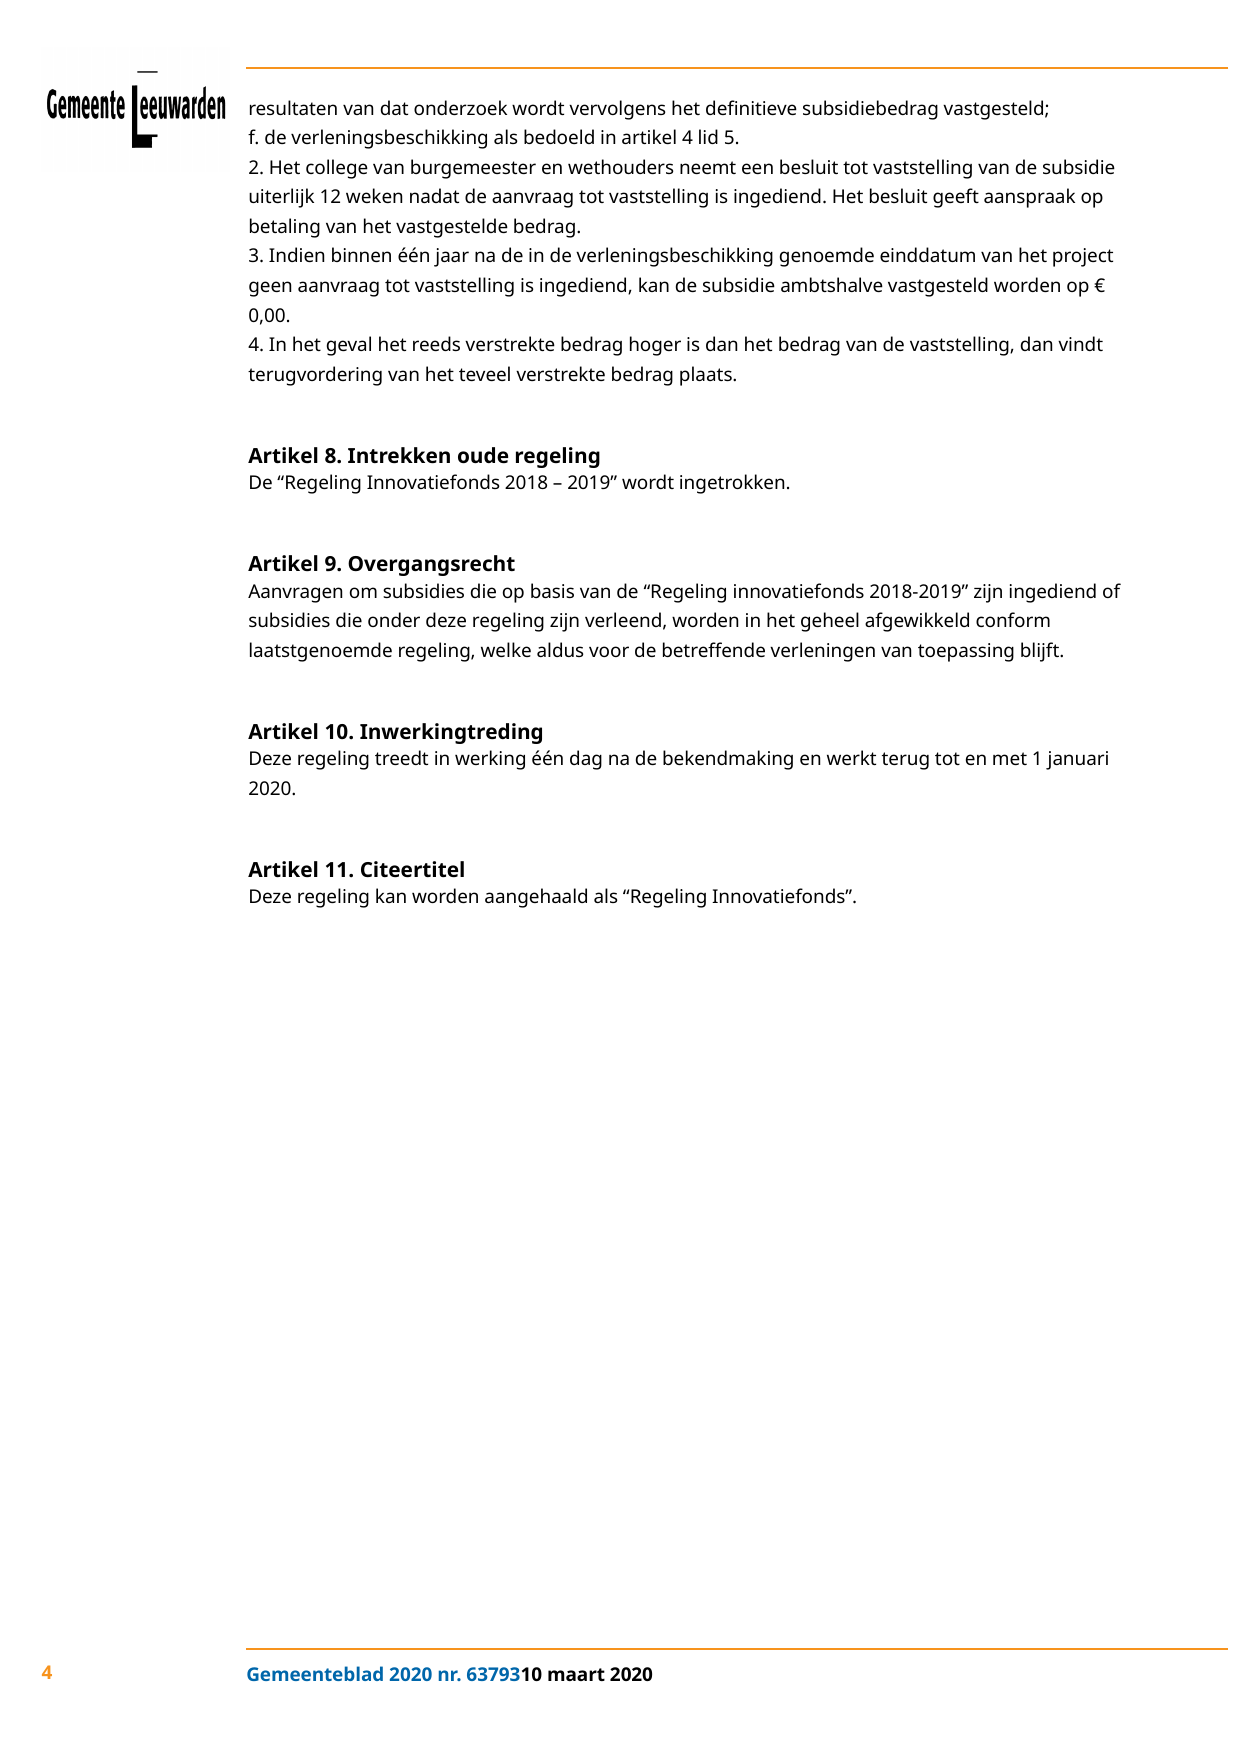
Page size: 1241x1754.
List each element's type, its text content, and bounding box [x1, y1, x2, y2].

text 3. Indien binnen één jaar na de in de verleningsbeschikking genoemde einddatum van het project geen aanvraag tot vaststelling is ingediend, kan de subsidie ambtshalve vastgesteld worden op € 0,00. [248, 243, 1152, 328]
text f. de verleningsbeschikking als bedoeld in artikel 4 lid 5. [248, 124, 1152, 150]
text Artikel 9. Overgangsrecht [248, 549, 1152, 578]
text Deze regeling treedt in werking één dag na de bekendmaking en werkt terug tot en met 1 januari 2020. [248, 746, 1152, 801]
text 2. Het college van burgemeester en wethouders neemt een besluit tot vaststelling van de subsidie uiterlijk 12 weken nadat de aanvraag tot vaststelling is ingediend. Het besluit geeft aanspraak op betaling van het vastgestelde bedrag. [248, 154, 1152, 239]
text Artikel 8. Intrekken oude regeling [248, 441, 1152, 469]
text resultaten van dat onderzoek wordt vervolgens het definitieve subsidiebedrag vastgesteld; [248, 95, 1152, 121]
text 4. In het geval het reeds verstrekte bedrag hoger is dan het bedrag van de vaststelling, dan vindt terugvordering van het teveel verstrekte bedrag plaats. [248, 331, 1152, 387]
picture [41, 47, 231, 172]
text Artikel 10. Inwerkingtreding [248, 717, 1152, 746]
text De “Regeling Innovatiefonds 2018 – 2019” wordt ingetrokken. [248, 469, 1152, 495]
text Deze regeling kan worden aangehaald als “Regeling Innovatiefonds”. [248, 883, 1152, 909]
text Aanvragen om subsidies die op basis van de “Regeling innovatiefonds 2018-2019” zijn ingediend of subsidies die onder deze regeling zijn verleend, worden in het geheel afgewikkeld conform laatstgenoemde regeling, welke aldus voor de betreffende verleningen van toepassing blijft. [248, 578, 1152, 663]
text Artikel 11. Citeertitel [248, 855, 1152, 883]
